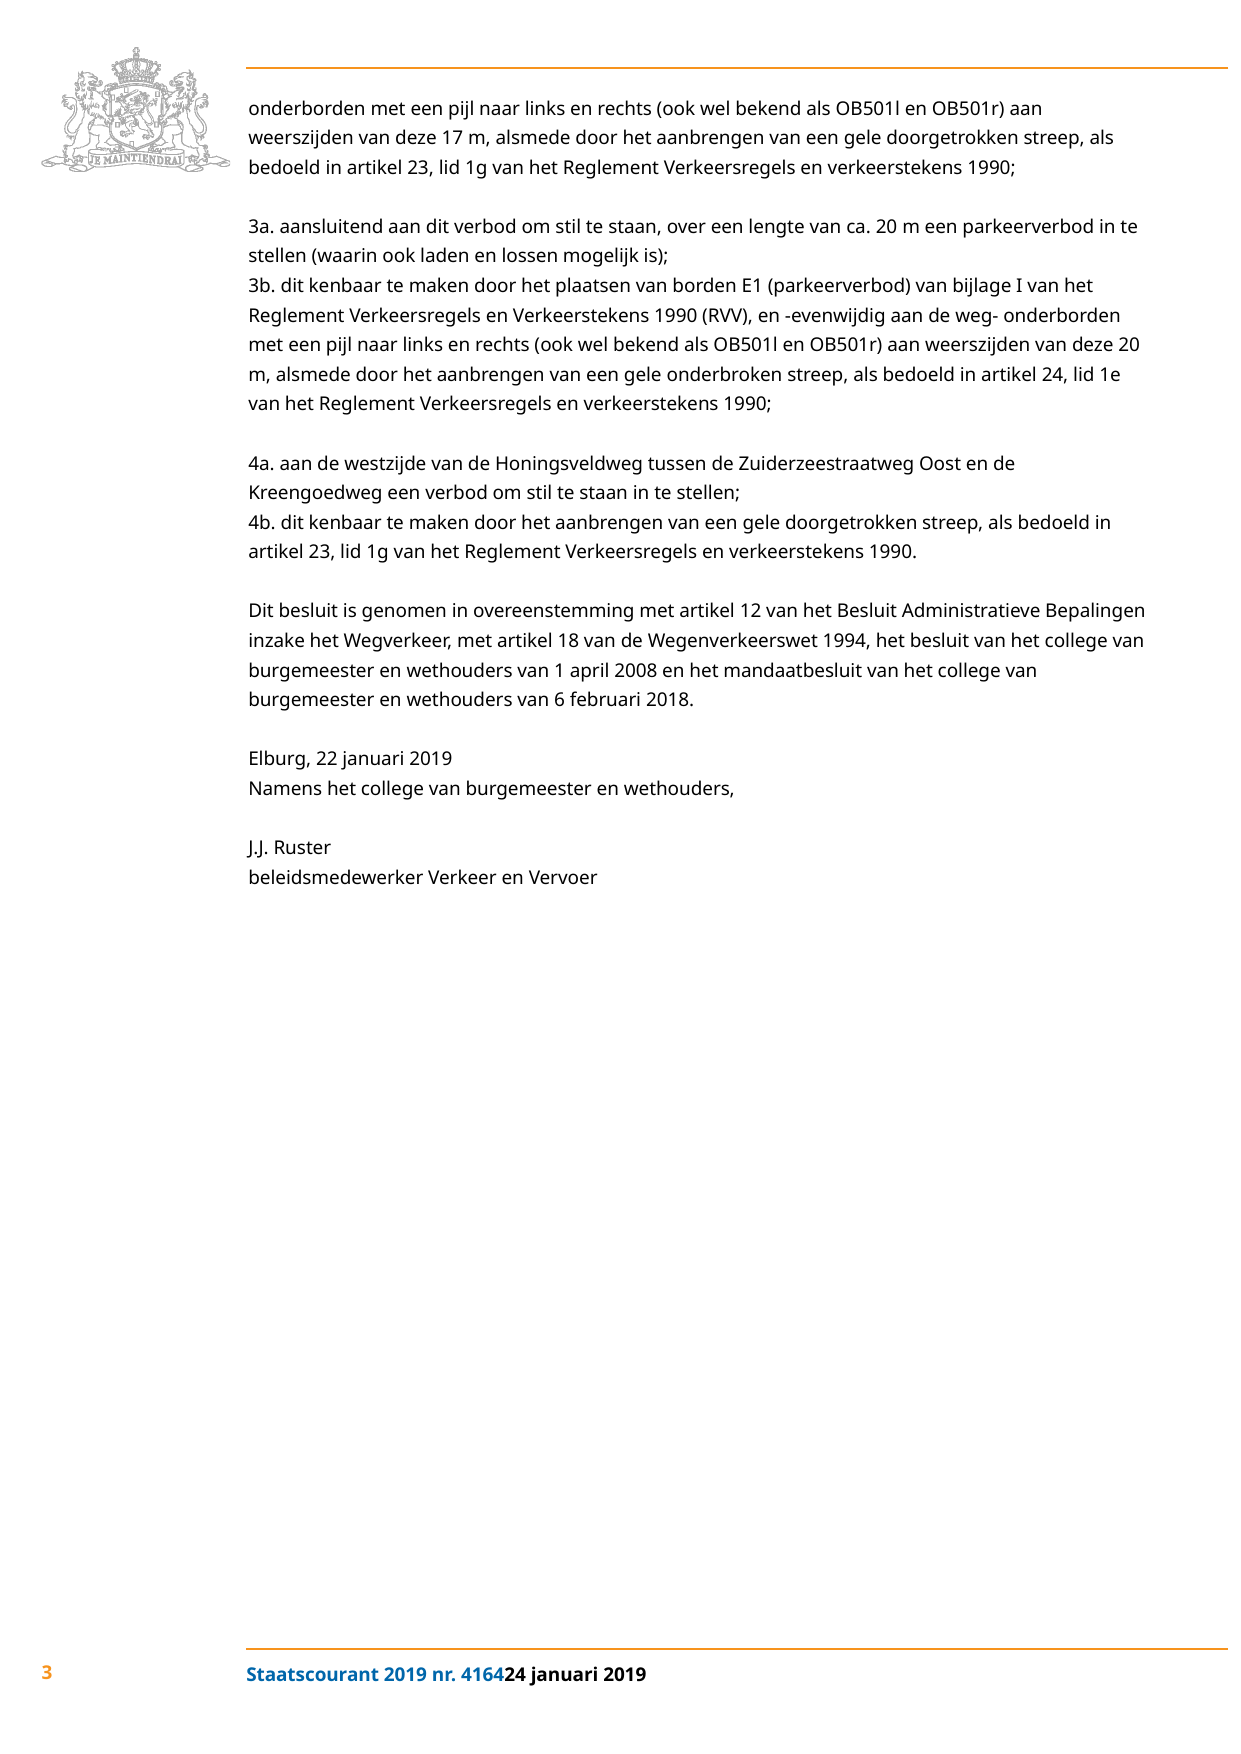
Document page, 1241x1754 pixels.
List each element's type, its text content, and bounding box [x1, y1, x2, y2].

text onderborden met een pijl naar links en rechts (ook wel bekend als OB501l en OB501r) aan weerszijden van deze 17 m, alsmede door het aanbrengen van een gele doorgetrokken streep, als bedoeld in artikel 23, lid 1g van het Reglement Verkeersregels en verkeerstekens 1990; [248, 95, 1152, 180]
text 3a. aansluitend aan dit verbod om stil te staan, over een lengte van ca. 20 m een parkeerverbod in te stellen (waarin ook laden en lossen mogelijk is); [248, 213, 1152, 268]
text 4b. dit kenbaar te maken door het aanbrengen van een gele doorgetrokken streep, als bedoeld in artikel 23, lid 1g van het Reglement Verkeersregels en verkeerstekens 1990. [248, 509, 1152, 564]
text beleidsmedewerker Verkeer en Vervoer [248, 864, 1152, 890]
text 4a. aan de westzijde van de Honingsveldweg tussen de Zuiderzeestraatweg Oost en de Kreengoedweg een verbod om stil te staan in te stellen; [248, 450, 1152, 505]
text Dit besluit is genomen in overeenstemming met artikel 12 van het Besluit Administratieve Bepalingen inzake het Wegverkeer, met artikel 18 van de Wegenverkeerswet 1994, het besluit van het college van burgemeester en wethouders van 1 april 2008 en het mandaatbesluit van het college van burgemeester en wethouders van 6 februari 2018. [248, 598, 1152, 712]
text J.J. Ruster [248, 834, 1152, 860]
text Namens het college van burgemeester en wethouders, [248, 775, 1152, 801]
text 3b. dit kenbaar te maken door het plaatsen van borden E1 (parkeerverbod) van bijlage I van het Reglement Verkeersregels en Verkeerstekens 1990 (RVV), en -evenwijdig aan de weg- onderborden met een pijl naar links en rechts (ook wel bekend als OB501l en OB501r) aan weerszijden van deze 20 m, alsmede door het aanbrengen van een gele onderbroken streep, als bedoeld in artikel 24, lid 1e van het Reglement Verkeersregels en verkeerstekens 1990; [248, 272, 1152, 416]
picture [41, 47, 231, 172]
text Elburg, 22 januari 2019 [248, 746, 1152, 771]
